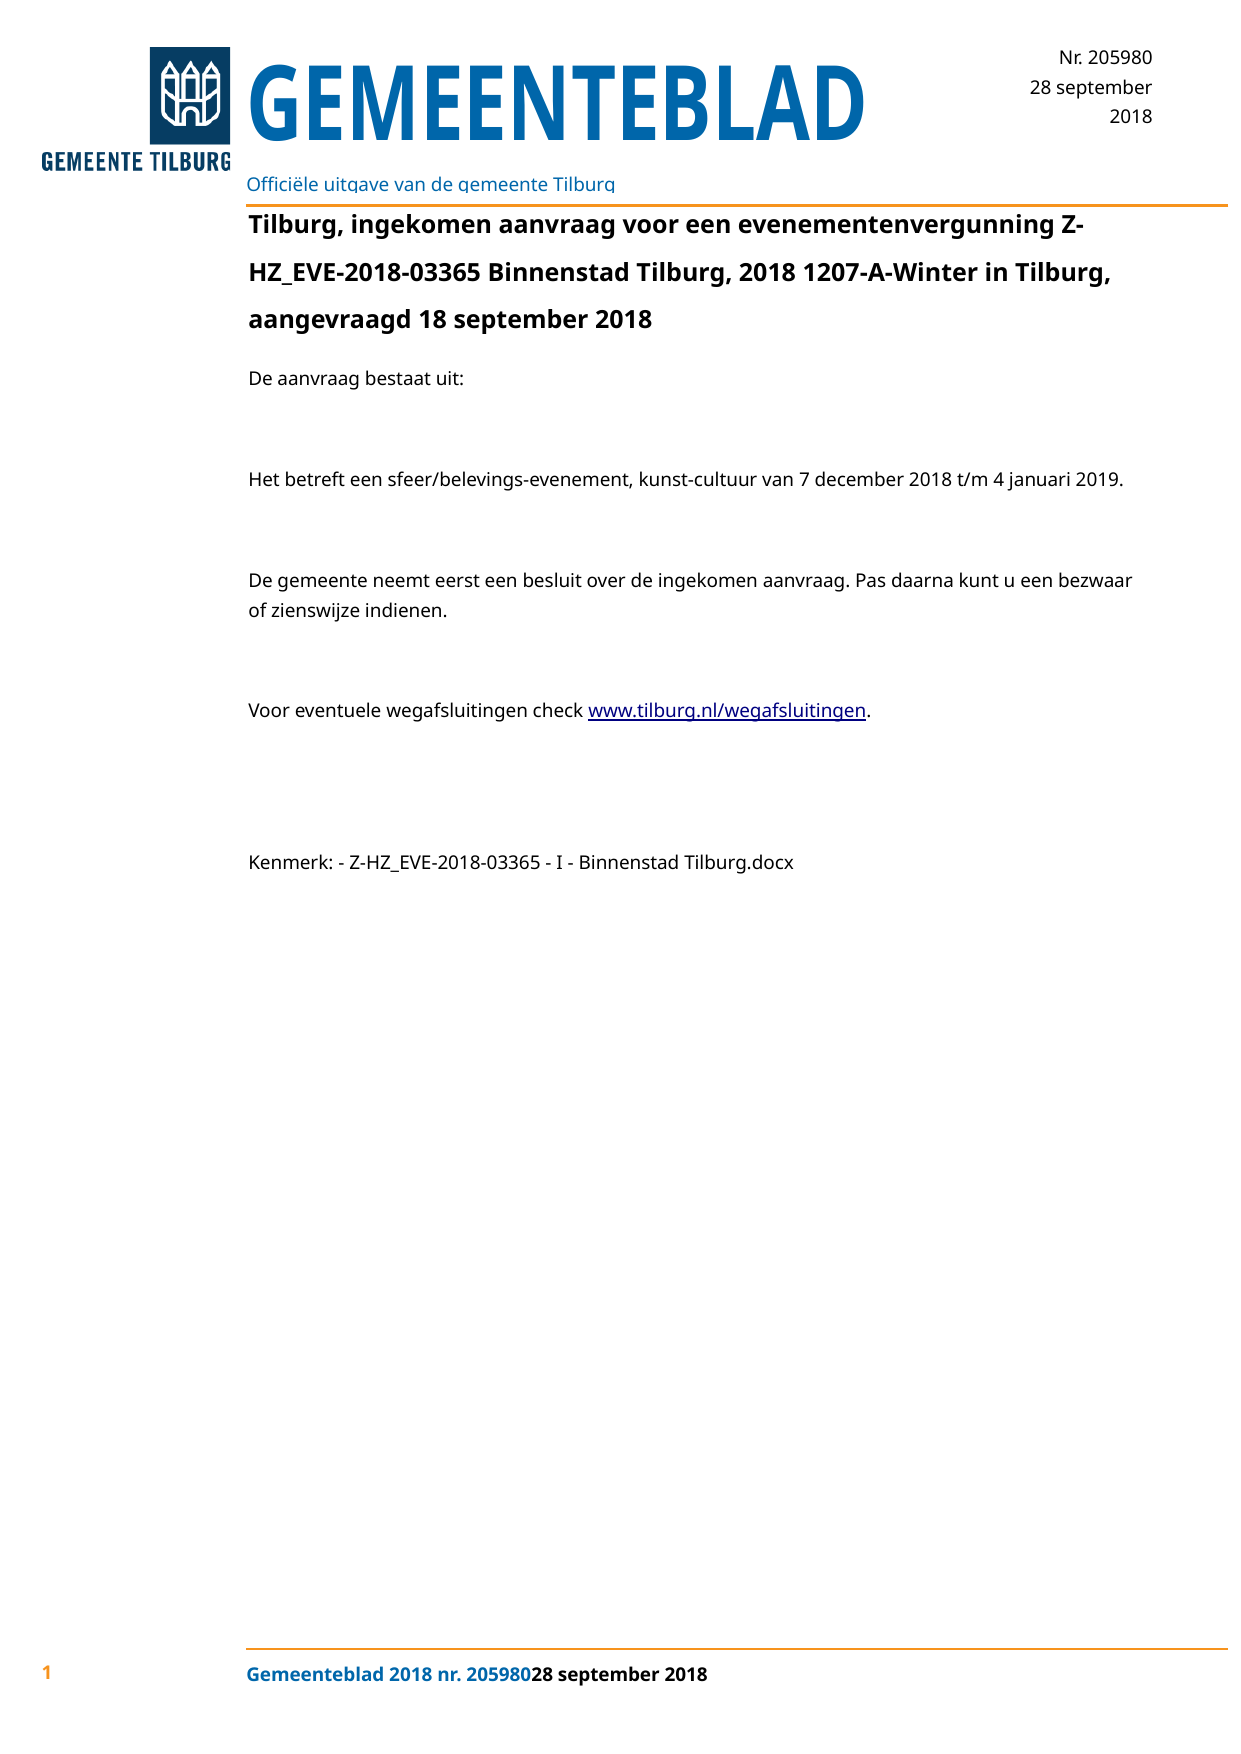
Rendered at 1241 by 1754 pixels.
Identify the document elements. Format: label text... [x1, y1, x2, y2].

text Voor eventuele wegafsluitingen check www.tilburg.nl/wegafsluitingen. [248, 698, 1152, 723]
picture [41, 47, 231, 172]
text Het betreft een sfeer/belevings-evenement, kunst-cultuur van 7 december 2018 t/m 4 januari 2019. [248, 466, 1152, 492]
text Tilburg, ingekomen aanvraag voor een evenementenvergunning Z-HZ_EVE-2018-03365 Binnenstad Tilburg, 2018 1207-A-Winter in Tilburg, aangevraagd 18 september 2018 [248, 207, 1152, 336]
text Kenmerk: - Z-HZ_EVE-2018-03365 - I - Binnenstad Tilburg.docx [248, 849, 1152, 874]
text De gemeente neemt eerst een besluit over de ingekomen aanvraag. Pas daarna kunt u een bezwaar of zienswijze indienen. [248, 567, 1152, 622]
text De aanvraag bestaat uit: [248, 366, 1152, 391]
